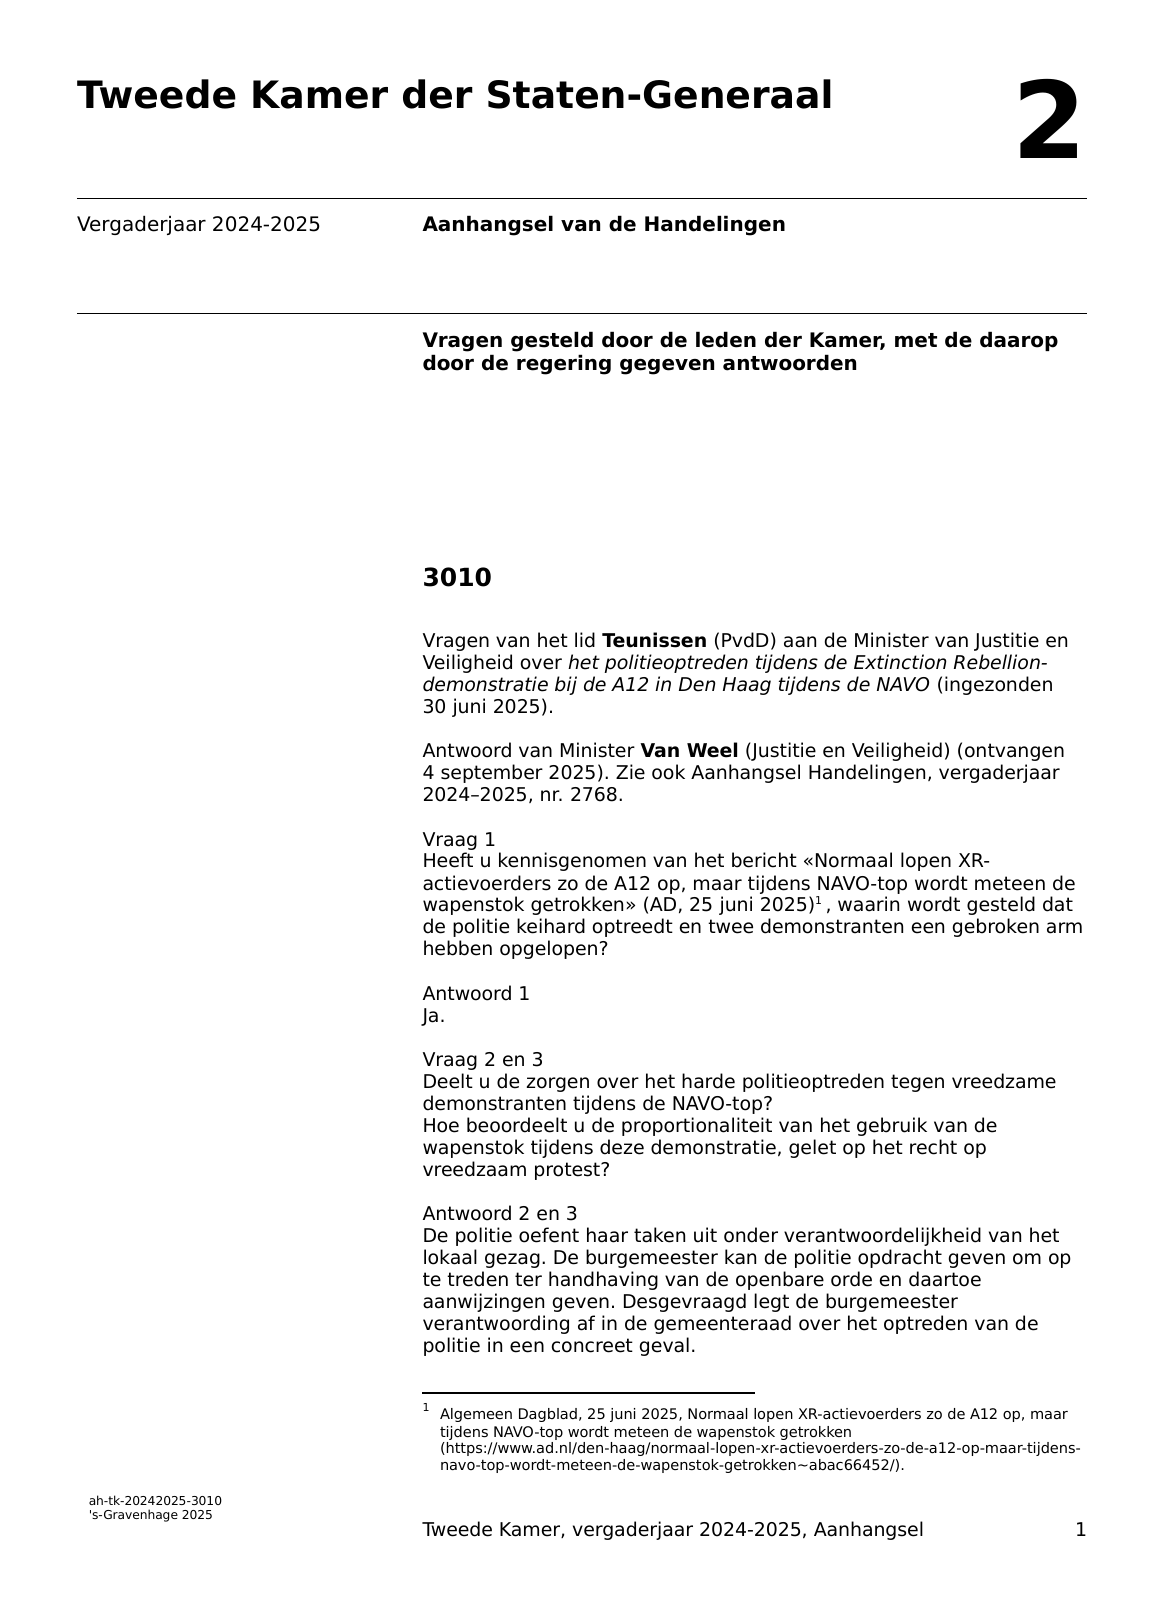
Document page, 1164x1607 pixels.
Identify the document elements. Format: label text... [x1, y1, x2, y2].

text Vraag 1 [422, 828, 1087, 850]
text 3010 [422, 563, 1087, 592]
table_cell [77, 314, 422, 375]
text ah-tk-20242025-3010 [88, 1494, 323, 1508]
table_cell Vragen gesteld door de leden der Kamer, met de daarop door de regering gegeven antwoorden [422, 314, 1087, 375]
text Antwoord 1 [422, 982, 1087, 1004]
text Vraag 2 en 3 [422, 1049, 1087, 1071]
text Deelt u de zorgen over het harde politieoptreden tegen vreedzame demonstranten tijdens de NAVO-top? [422, 1071, 1087, 1114]
text Heeft u kennisgenomen van het bericht «Normaal lopen XR-actievoerders zo de A12 op, maar tijdens NAVO-top wordt meteen de wapenstok getrokken» (AD, 25 juni 2025), waarin wordt gesteld dat de politie keihard optreedt en twee demonstranten een gebroken arm hebben opgelopen? [422, 850, 1087, 960]
text Vragen van het lid Teunissen (PvdD) aan de Minister van Justitie en Veiligheid over het politieoptreden tijdens de Extinction Rebellion-demonstratie bij de A12 in Den Haag tijdens de NAVO (ingezonden 30 juni 2025). [422, 630, 1087, 718]
table_header Tweede Kamer der Staten-Generaal [77, 59, 886, 198]
text Algemeen Dagblad, 25 juni 2025, Normaal lopen XR-actievoerders zo de A12 op, maar tijdens NAVO-top wordt meteen de wapenstok getrokken (https://www.ad.nl/den-haag/normaal-lopen-xr-actievoerders-zo-de-a12-op-maar-tijdens-navo-top-wordt-meteen-de-wapenstok-getrokken~abac66452/). [422, 1402, 1087, 1474]
text Ja. [422, 1004, 1087, 1026]
text De politie oefent haar taken uit onder verantwoordelijkheid van het lokaal gezag. De burgemeester kan de politie opdracht geven om op te treden ter handhaving van de openbare orde en daartoe aanwijzingen geven. Desgevraagd legt de burgemeester verantwoording af in de gemeenteraad over het optreden van de politie in een concreet geval. [422, 1225, 1087, 1357]
text Antwoord van Minister Van Weel (Justitie en Veiligheid) (ontvangen 4 september 2025). Zie ook Aanhangsel Handelingen, vergaderjaar 2024–2025, nr. 2768. [422, 740, 1087, 806]
text Antwoord 2 en 3 [422, 1203, 1087, 1225]
table_header 2 [886, 59, 1087, 198]
table_cell Aanhangsel van de Handelingen [422, 199, 1087, 313]
table_cell Vergaderjaar 2024-2025 [77, 199, 422, 313]
text 's-Gravenhage 2025 [88, 1508, 323, 1522]
text Hoe beoordeelt u de proportionaliteit van het gebruik van de wapenstok tijdens deze demonstratie, gelet op het recht op vreedzaam protest? [422, 1114, 1087, 1181]
